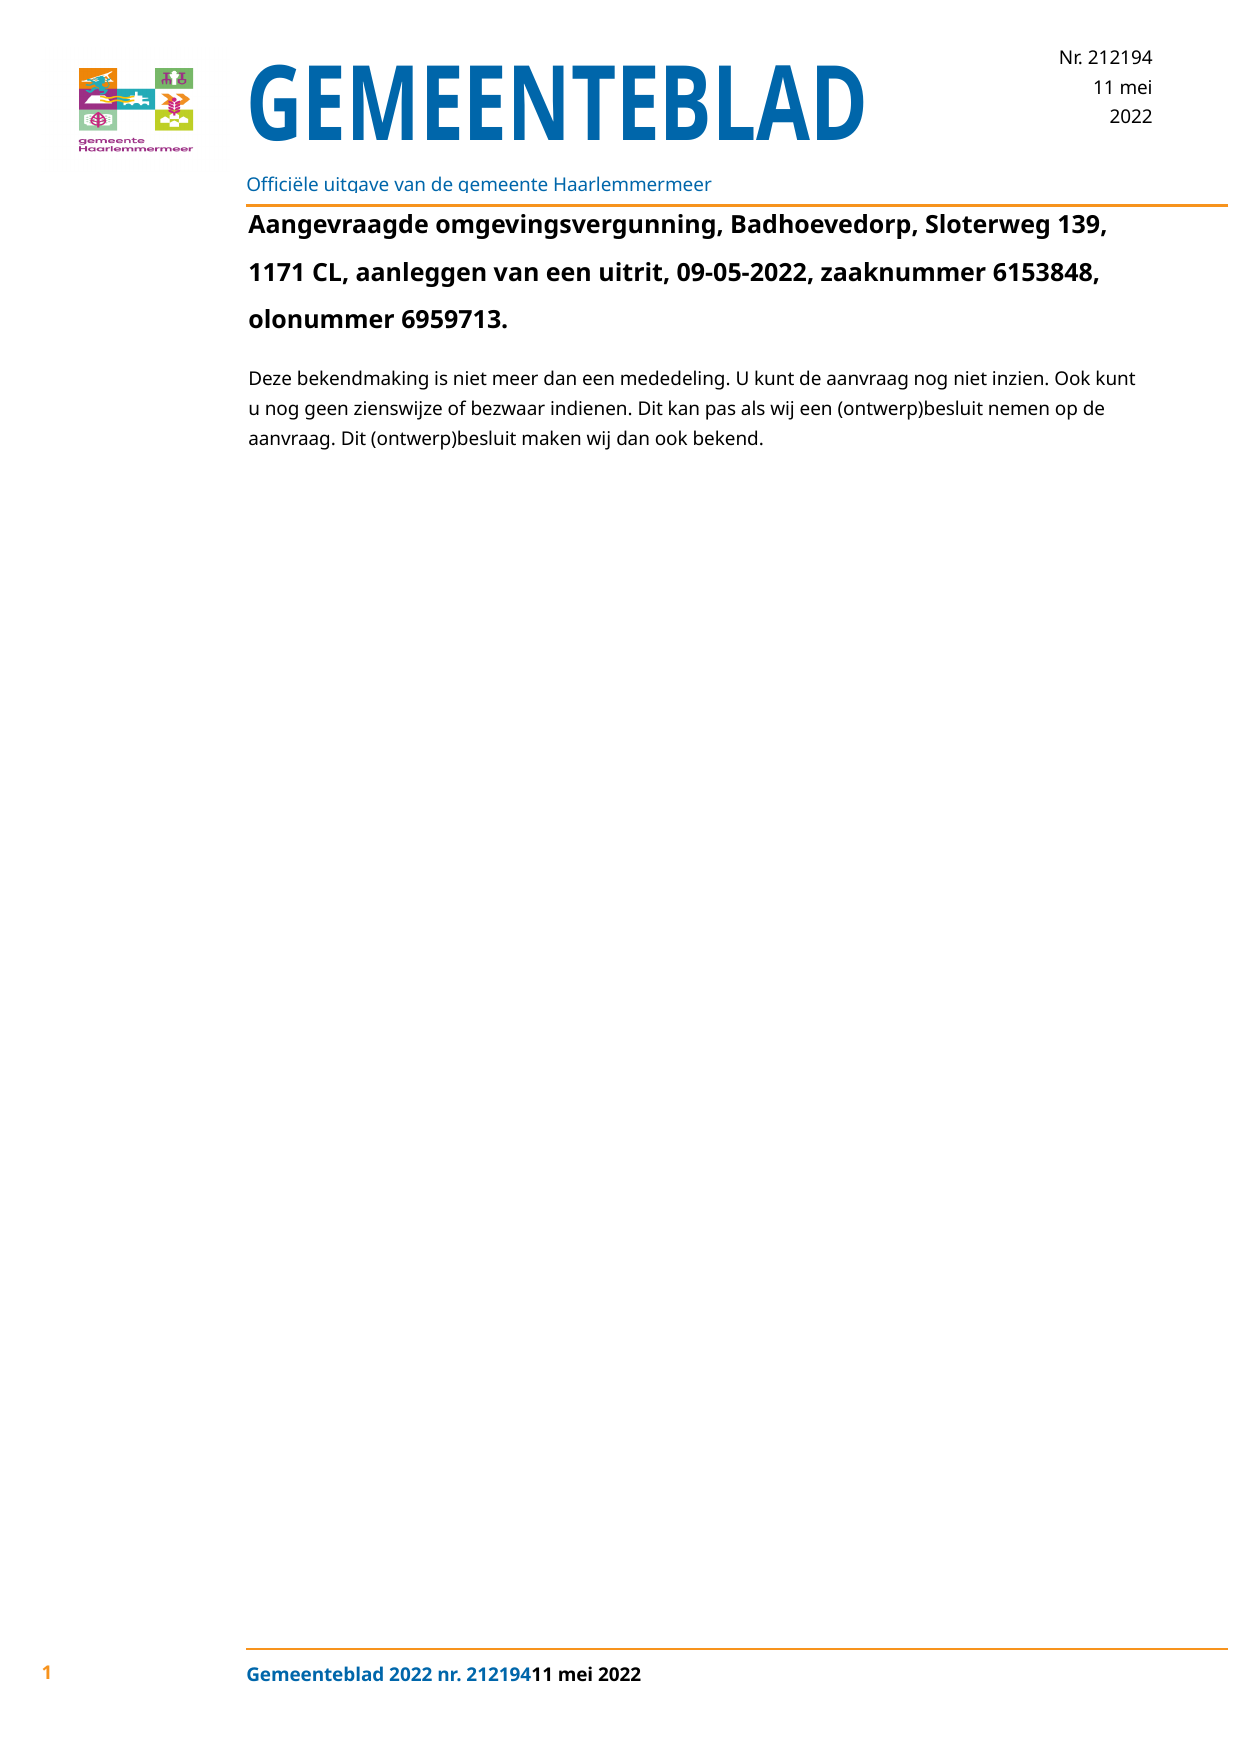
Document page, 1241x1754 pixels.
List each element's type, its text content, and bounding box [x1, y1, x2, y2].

text Deze bekendmaking is niet meer dan een mededeling. U kunt de aanvraag nog niet inzien. Ook kunt u nog geen zienswijze of bezwaar indienen. Dit kan pas als wij een (ontwerp)besluit nemen op de aanvraag. Dit (ontwerp)besluit maken wij dan ook bekend. [248, 366, 1152, 450]
text Aangevraagde omgevingsvergunning, Badhoevedorp, Sloterweg 139, 1171 CL, aanleggen van een uitrit, 09-05-2022, zaaknummer 6153848, olonummer 6959713. [248, 207, 1152, 336]
picture [41, 47, 231, 172]
